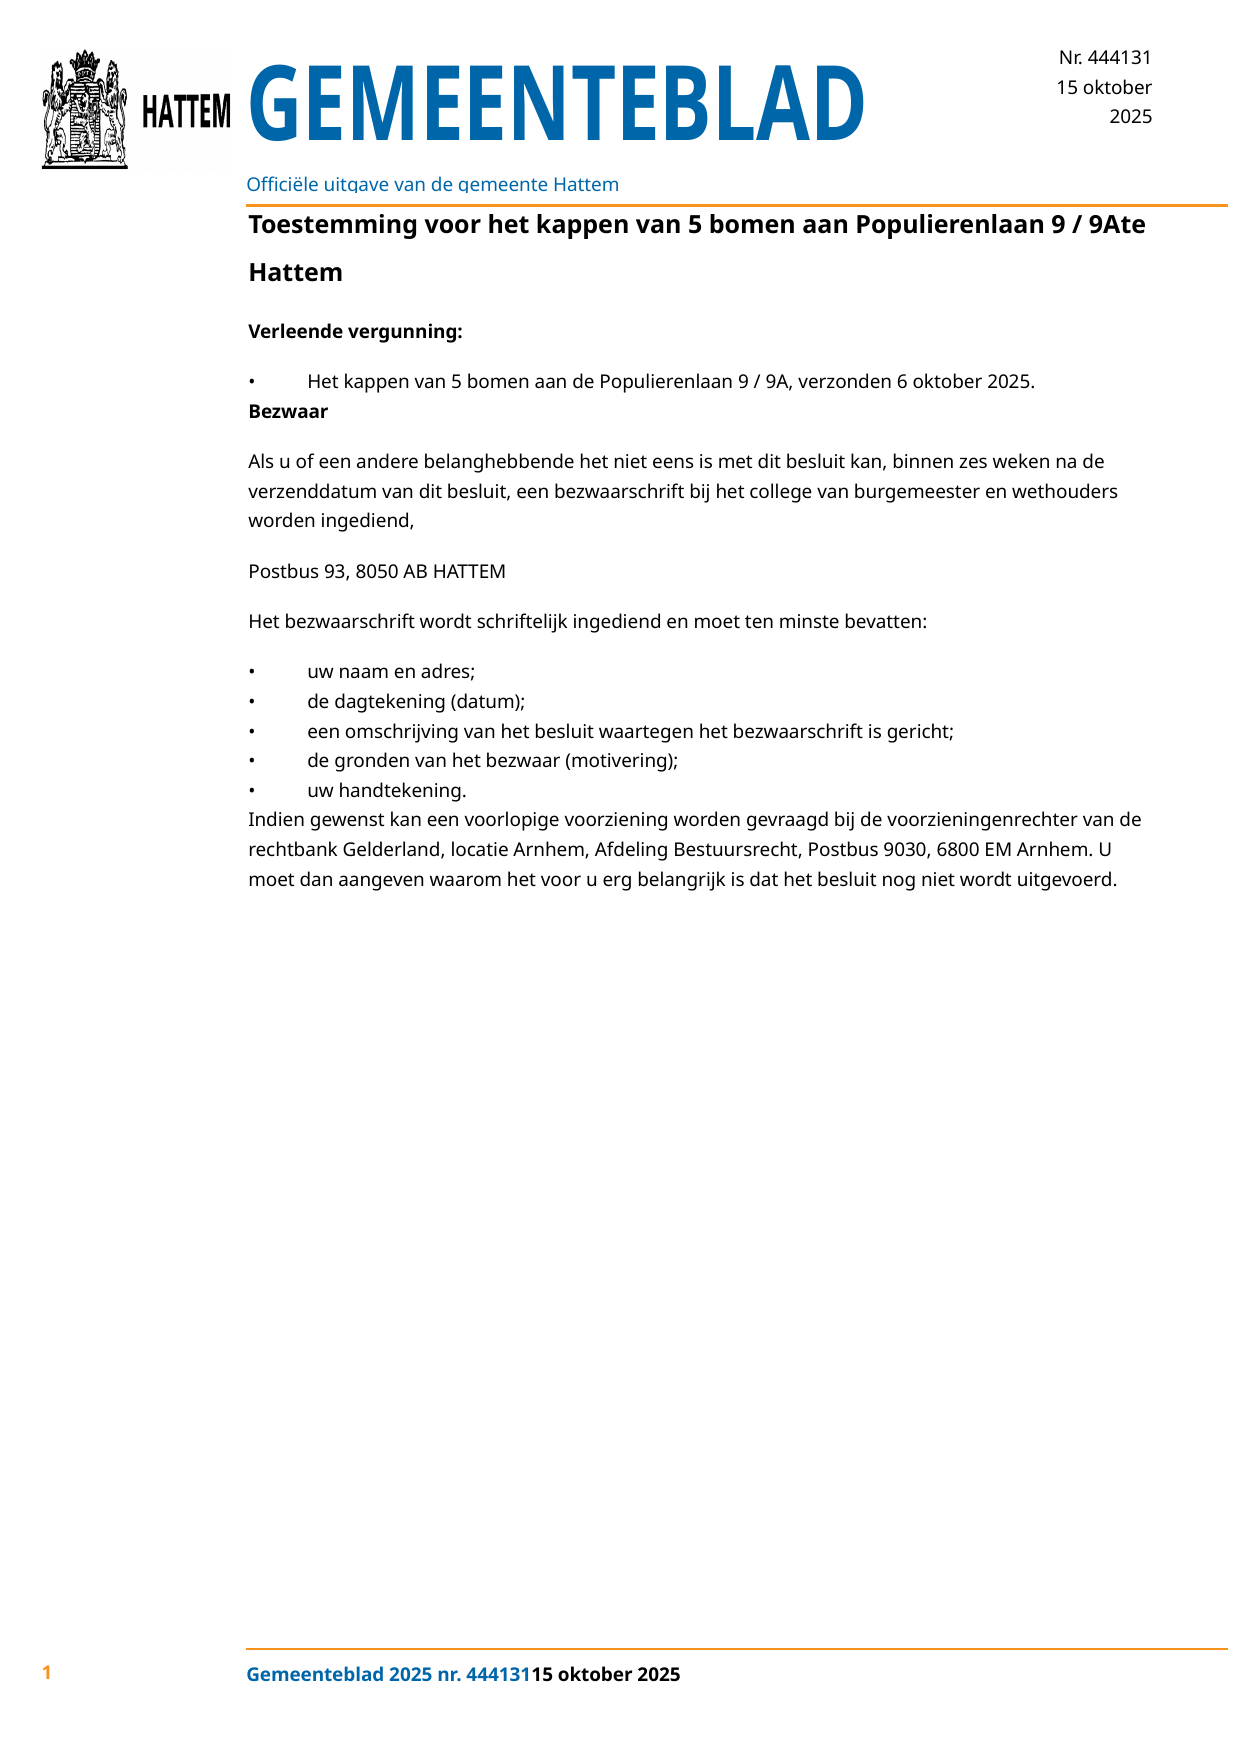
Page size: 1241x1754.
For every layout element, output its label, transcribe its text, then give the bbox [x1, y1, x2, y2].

picture [41, 47, 231, 172]
list uw naam en adres; [248, 659, 1152, 684]
list de dagtekening (datum); [248, 688, 1152, 714]
text Bezwaar [248, 398, 1152, 424]
text Toestemming voor het kappen van 5 bomen aan Populierenlaan 9 / 9Ate Hattem [248, 207, 1152, 288]
text Indien gewenst kan een voorlopige voorziening worden gevraagd bij de voorzieningenrechter van de rechtbank Gelderland, locatie Arnhem, Afdeling Bestuursrecht, Postbus 9030, 6800 EM Arnhem. U moet dan aangeven waarom het voor u erg belangrijk is dat het besluit nog niet wordt uitgevoerd. [248, 807, 1152, 892]
list Het kappen van 5 bomen aan de Populierenlaan 9 / 9A, verzonden 6 oktober 2025. [248, 368, 1152, 394]
text Het bezwaarschrift wordt schriftelijk ingediend en moet ten minste bevatten: [248, 608, 1152, 634]
list een omschrijving van het besluit waartegen het bezwaarschrift is gericht; [248, 718, 1152, 744]
text Postbus 93, 8050 AB HATTEM [248, 558, 1152, 584]
list de gronden van het bezwaar (motivering); [248, 747, 1152, 773]
text Verleende vergunning: [248, 318, 1152, 344]
text Als u of een andere belanghebbende het niet eens is met dit besluit kan, binnen zes weken na de verzenddatum van dit besluit, een bezwaarschrift bij het college van burgemeester en wethouders worden ingediend, [248, 448, 1152, 533]
list uw handtekening. [248, 777, 1152, 803]
